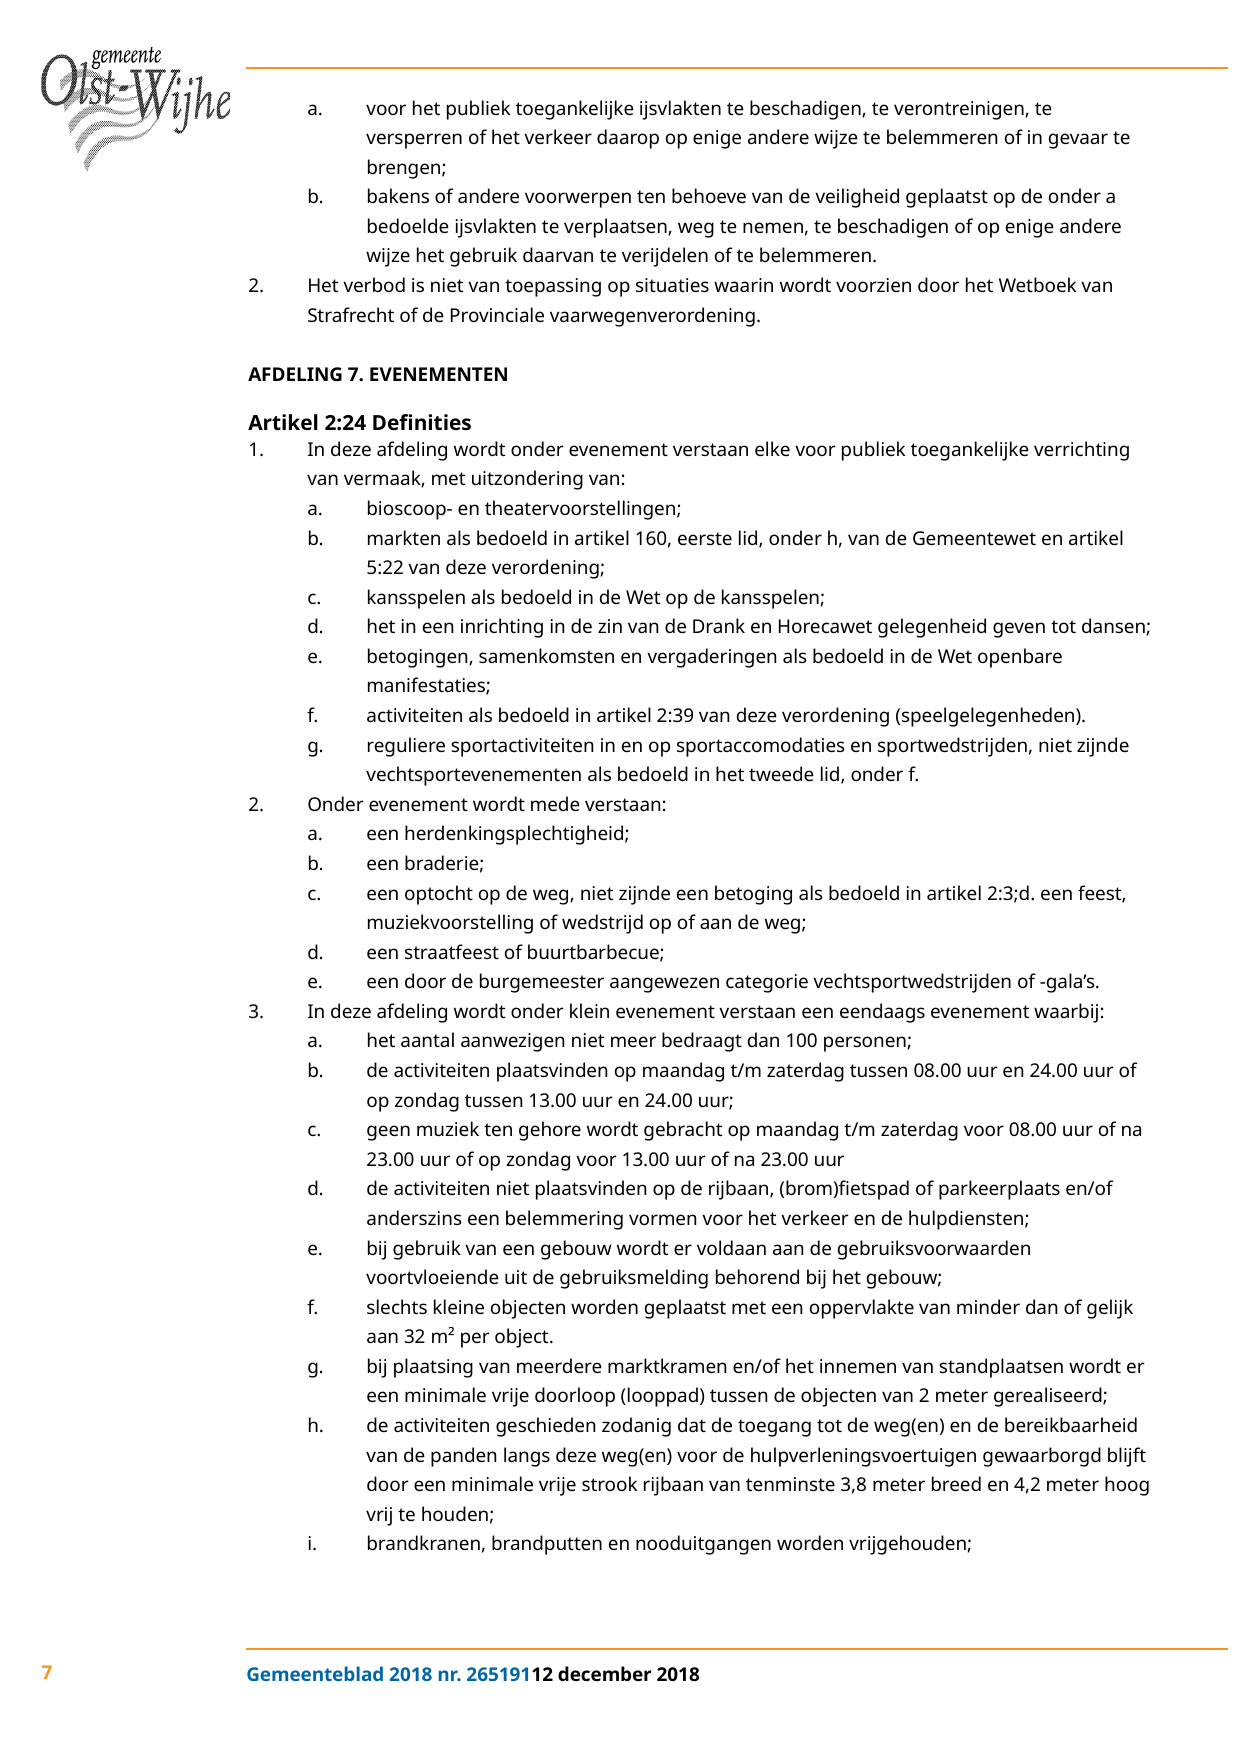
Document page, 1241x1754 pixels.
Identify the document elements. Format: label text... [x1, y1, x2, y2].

list bij gebruik van een gebouw wordt er voldaan aan de gebruiksvoorwaarden voortvloeiende uit de gebruiksmelding behorend bij het gebouw; [307, 1235, 1152, 1290]
text Artikel 2:24 Definities [248, 408, 1152, 436]
list de activiteiten plaatsvinden op maandag t/m zaterdag tussen 08.00 uur en 24.00 uur of op zondag tussen 13.00 uur en 24.00 uur; [307, 1057, 1152, 1113]
list slechts kleine objecten worden geplaatst met een oppervlakte van minder dan of gelijk aan 32 m² per object. [307, 1294, 1152, 1349]
list betogingen, samenkomsten en vergaderingen als bedoeld in de Wet openbare manifestaties; [307, 643, 1152, 698]
list In deze afdeling wordt onder evenement verstaan elke voor publiek toegankelijke verrichting van vermaak, met uitzondering van: [248, 436, 1152, 491]
list In deze afdeling wordt onder klein evenement verstaan een eendaags evenement waarbij: [248, 998, 1152, 1024]
list een herdenkingsplechtigheid; [307, 821, 1152, 846]
list voor het publiek toegankelijke ijsvlakten te beschadigen, te verontreinigen, te versperren of het verkeer daarop op enige andere wijze te belemmeren of in gevaar te brengen; [307, 95, 1152, 180]
list bakens of andere voorwerpen ten behoeve van de veiligheid geplaatst op de onder a bedoelde ijsvlakten te verplaatsen, weg te nemen, te beschadigen of op enige andere wijze het gebruik daarvan te verijdelen of te belemmeren. [307, 183, 1152, 268]
list een optocht op de weg, niet zijnde een betoging als bedoeld in artikel 2:3;d. een feest, muziekvoorstelling of wedstrijd op of aan de weg; [307, 880, 1152, 935]
list kansspelen als bedoeld in de Wet op de kansspelen; [307, 584, 1152, 610]
list het in een inrichting in de zin van de Drank en Horecawet gelegenheid geven tot dansen; [307, 613, 1152, 639]
list de activiteiten geschieden zodanig dat de toegang tot de weg(en) en de bereikbaarheid van de panden langs deze weg(en) voor de hulpverleningsvoertuigen gewaarborgd blijft door een minimale vrije strook rijbaan van tenminste 3,8 meter breed en 4,2 meter hoog vrij te houden; [307, 1412, 1152, 1527]
list geen muziek ten gehore wordt gebracht op maandag t/m zaterdag voor 08.00 uur of na 23.00 uur of op zondag voor 13.00 uur of na 23.00 uur [307, 1116, 1152, 1172]
list Het verbod is niet van toepassing op situaties waarin wordt voorzien door het Wetboek van Strafrecht of de Provinciale vaarwegenverordening. [248, 272, 1152, 328]
list reguliere sportactiviteiten in en op sportaccomodaties en sportwedstrijden, niet zijnde vechtsportevenementen als bedoeld in het tweede lid, onder f. [307, 732, 1152, 787]
list bioscoop- en theatervoorstellingen; [307, 495, 1152, 521]
text AFDELING 7. EVENEMENTEN [248, 361, 1152, 387]
list het aantal aanwezigen niet meer bedraagt dan 100 personen; [307, 1028, 1152, 1053]
list activiteiten als bedoeld in artikel 2:39 van deze verordening (speelgelegenheden). [307, 702, 1152, 728]
list Onder evenement wordt mede verstaan: [248, 791, 1152, 817]
picture [41, 47, 231, 172]
list een braderie; [307, 850, 1152, 876]
list markten als bedoeld in artikel 160, eerste lid, onder h, van de Gemeentewet en artikel 5:22 van deze verordening; [307, 525, 1152, 580]
list bij plaatsing van meerdere marktkramen en/of het innemen van standplaatsen wordt er een minimale vrije doorloop (looppad) tussen de objecten van 2 meter gerealiseerd; [307, 1353, 1152, 1408]
list een door de burgemeester aangewezen categorie vechtsportwedstrijden of -gala’s. [307, 968, 1152, 994]
list een straatfeest of buurtbarbecue; [307, 939, 1152, 965]
list brandkranen, brandputten en nooduitgangen worden vrijgehouden; [307, 1531, 1152, 1556]
list de activiteiten niet plaatsvinden op de rijbaan, (brom)fietspad of parkeerplaats en/of anderszins een belemmering vormen voor het verkeer en de hulpdiensten; [307, 1176, 1152, 1231]
